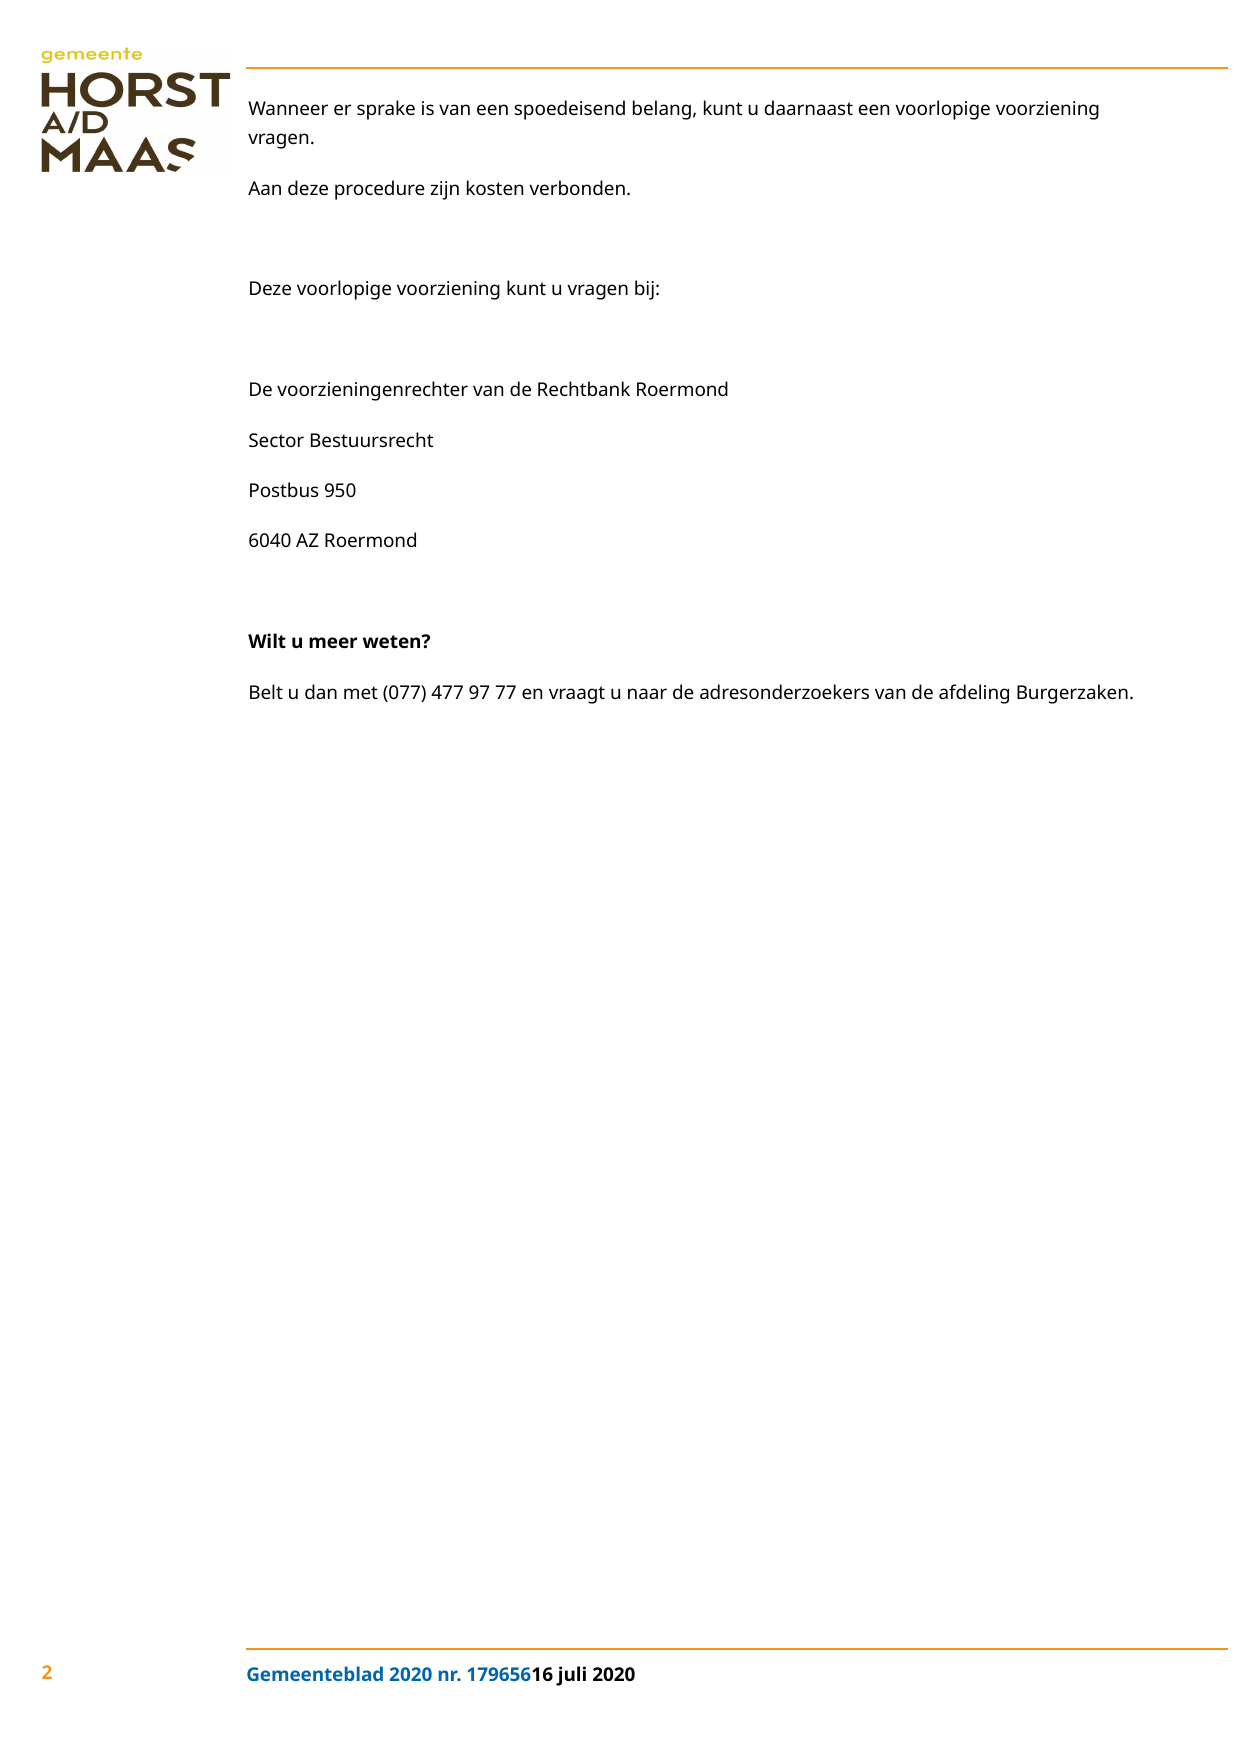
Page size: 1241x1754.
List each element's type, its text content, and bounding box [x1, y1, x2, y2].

text Wilt u meer weten? [248, 628, 1152, 654]
text Aan deze procedure zijn kosten verbonden. [248, 175, 1152, 201]
text Sector Bestuursrecht [248, 427, 1152, 453]
text Belt u dan met (077) 477 97 77 en vraagt u naar de adresonderzoekers van de afdeling Burgerzaken. [248, 679, 1152, 705]
text De voorzieningenrechter van de Rechtbank Roermond [248, 376, 1152, 402]
text Deze voorlopige voorziening kunt u vragen bij: [248, 276, 1152, 301]
text 6040 AZ Roermond [248, 528, 1152, 553]
text Wanneer er sprake is van een spoedeisend belang, kunt u daarnaast een voorlopige voorziening vragen. [248, 95, 1152, 150]
text Postbus 950 [248, 477, 1152, 503]
picture [41, 47, 231, 172]
